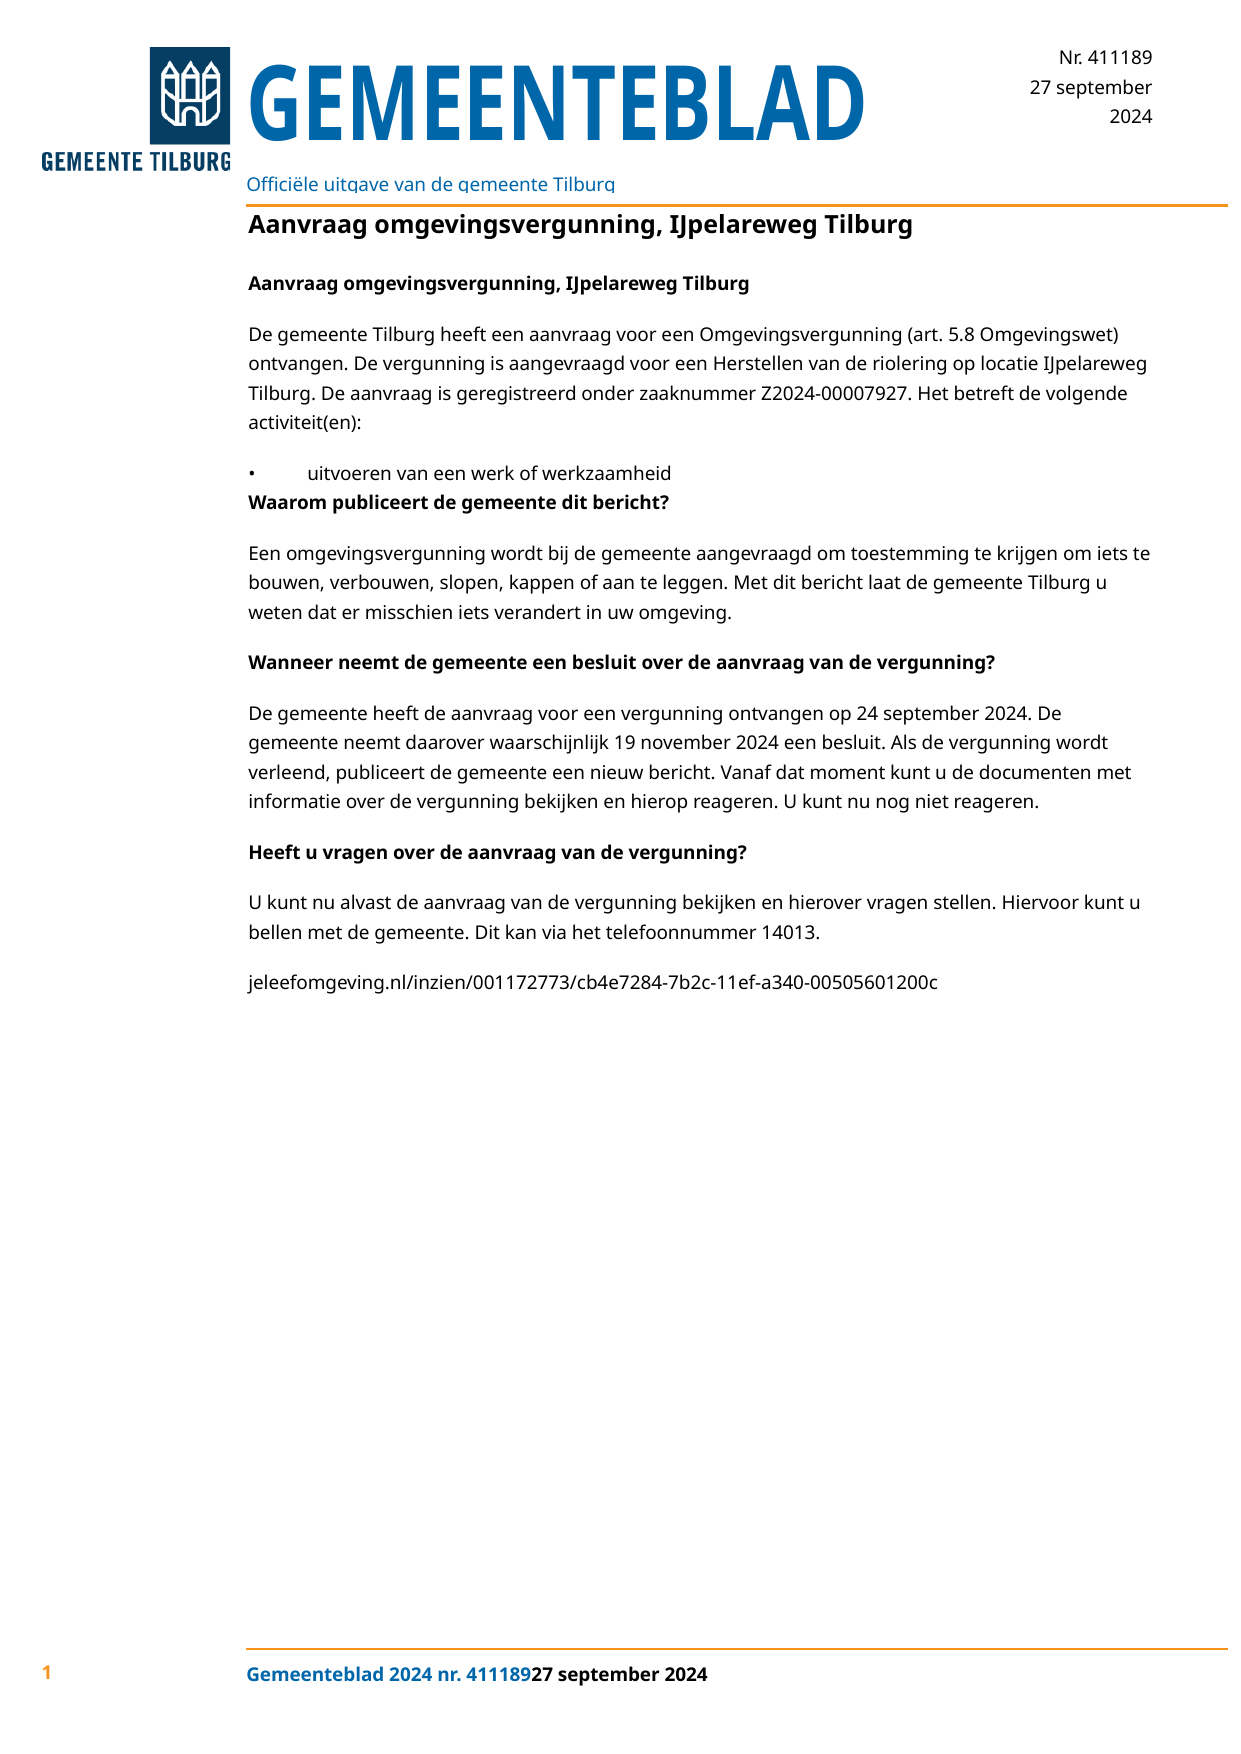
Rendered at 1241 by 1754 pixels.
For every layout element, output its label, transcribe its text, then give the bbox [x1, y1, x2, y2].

text De gemeente heeft de aanvraag voor een vergunning ontvangen op 24 september 2024. De gemeente neemt daarover waarschijnlijk 19 november 2024 een besluit. Als de vergunning wordt verleend, publiceert de gemeente een nieuw bericht. Vanaf dat moment kunt u de documenten met informatie over de vergunning bekijken en hierop reageren. U kunt nu nog niet reageren. [248, 700, 1152, 814]
text Aanvraag omgevingsvergunning, IJpelareweg Tilburg [248, 207, 1152, 241]
text Aanvraag omgevingsvergunning, IJpelareweg Tilburg [248, 270, 1152, 296]
text De gemeente Tilburg heeft een aanvraag voor een Omgevingsvergunning (art. 5.8 Omgevingswet) ontvangen. De vergunning is aangevraagd voor een Herstellen van de riolering op locatie IJpelareweg Tilburg. De aanvraag is geregistreerd onder zaaknummer Z2024-00007927. Het betreft de volgende activiteit(en): [248, 321, 1152, 435]
text U kunt nu alvast de aanvraag van de vergunning bekijken en hierover vragen stellen. Hiervoor kunt u bellen met de gemeente. Dit kan via het telefoonnummer 14013. [248, 889, 1152, 945]
text Heeft u vragen over de aanvraag van de vergunning? [248, 839, 1152, 865]
text jeleefomgeving.nl/inzien/001172773/cb4e7284-7b2c-11ef-a340-00505601200c [248, 969, 1152, 995]
text Waarom publiceert de gemeente dit bericht? [248, 489, 1152, 515]
text Een omgevingsvergunning wordt bij de gemeente aangevraagd om toestemming te krijgen om iets te bouwen, verbouwen, slopen, kappen of aan te leggen. Met dit bericht laat de gemeente Tilburg u weten dat er misschien iets verandert in uw omgeving. [248, 540, 1152, 625]
picture [41, 47, 231, 172]
text Wanneer neemt de gemeente een besluit over de aanvraag van de vergunning? [248, 649, 1152, 675]
list uitvoeren van een werk of werkzaamheid [248, 460, 1152, 486]
